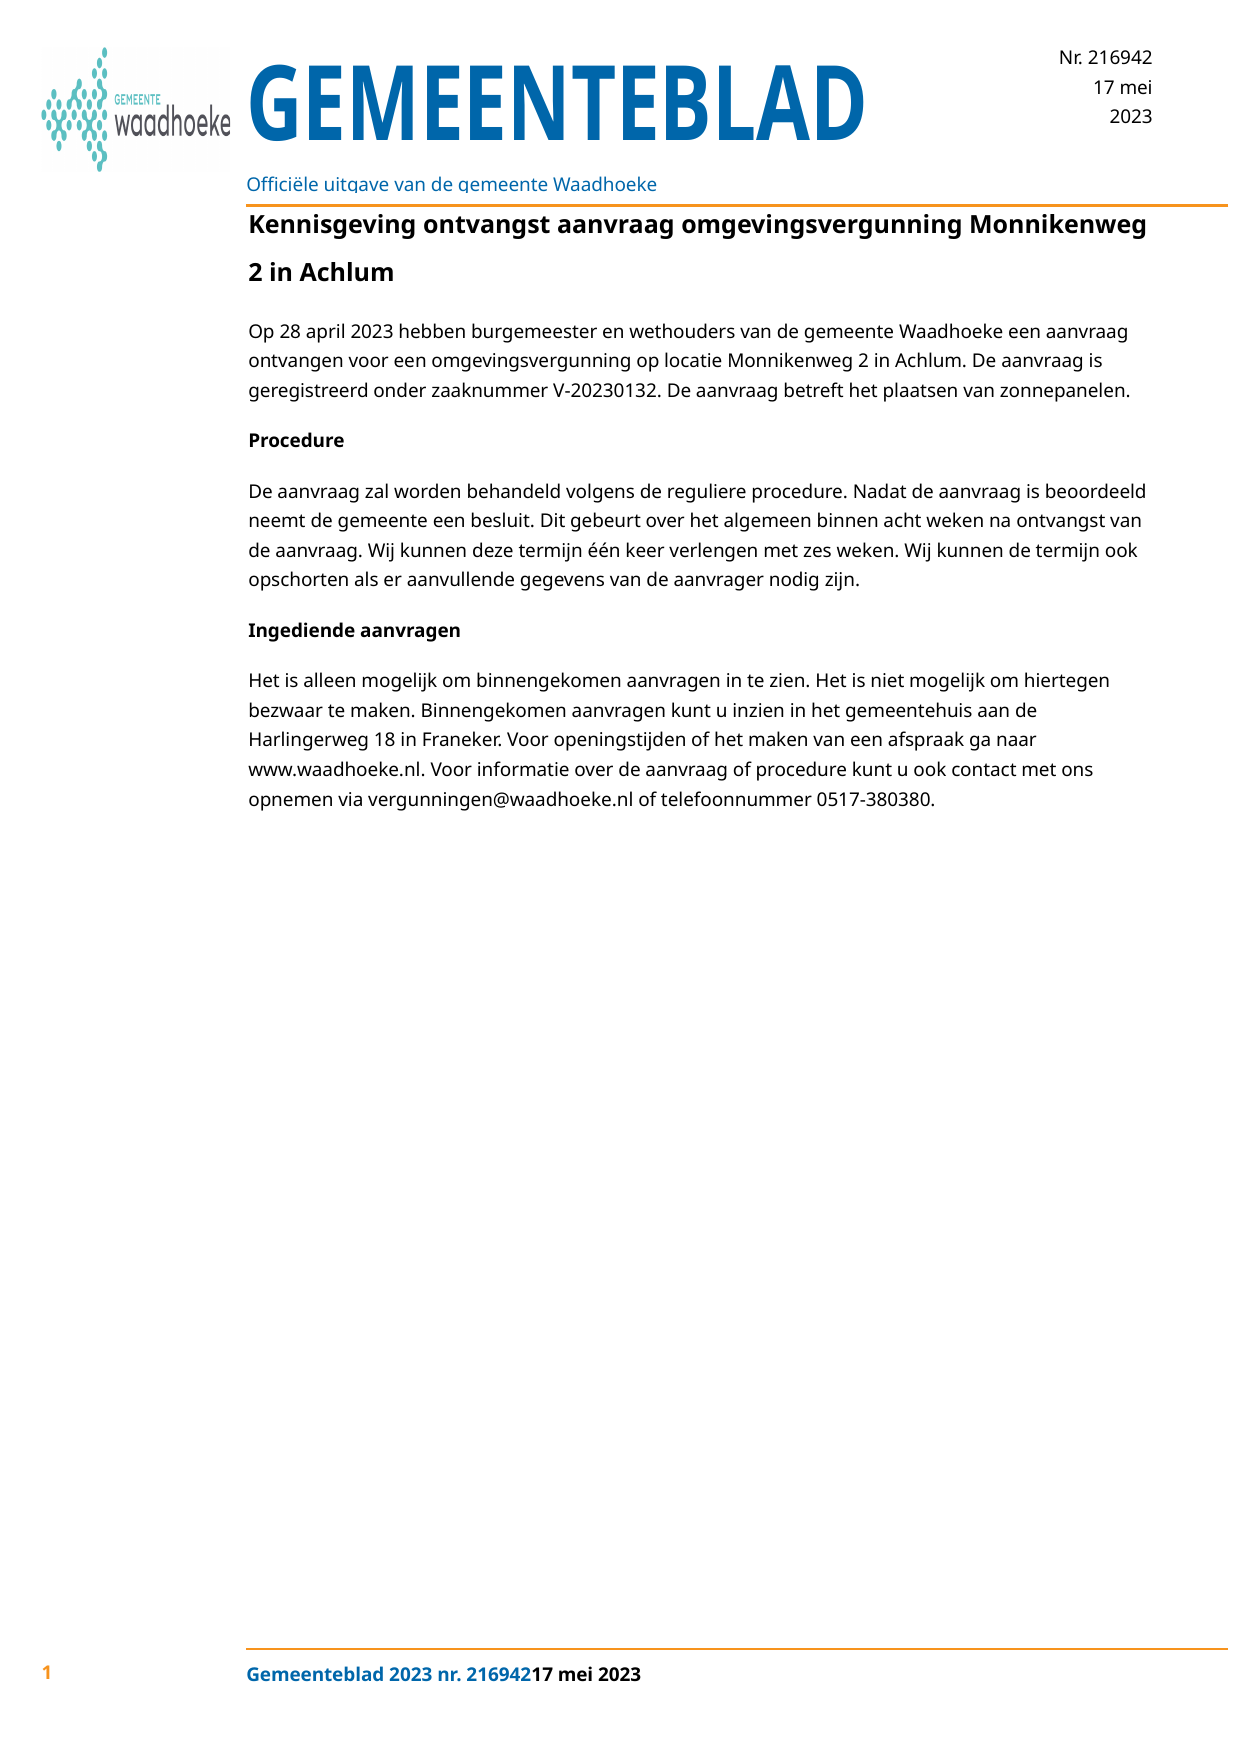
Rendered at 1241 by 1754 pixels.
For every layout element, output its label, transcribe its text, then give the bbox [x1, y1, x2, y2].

text De aanvraag zal worden behandeld volgens de reguliere procedure. Nadat de aanvraag is beoordeeld neemt de gemeente een besluit. Dit gebeurt over het algemeen binnen acht weken na ontvangst van de aanvraag. Wij kunnen deze termijn één keer verlengen met zes weken. Wij kunnen de termijn ook opschorten als er aanvullende gegevens van de aanvrager nodig zijn. [248, 478, 1152, 592]
picture [41, 47, 231, 172]
text Kennisgeving ontvangst aanvraag omgevingsvergunning Monnikenweg 2 in Achlum [248, 207, 1152, 288]
text Het is alleen mogelijk om binnengekomen aanvragen in te zien. Het is niet mogelijk om hiertegen bezwaar te maken. Binnengekomen aanvragen kunt u inzien in het gemeentehuis aan de Harlingerweg 18 in Franeker. Voor openingstijden of het maken van een afspraak ga naar www.waadhoeke.nl. Voor informatie over de aanvraag of procedure kunt u ook contact met ons opnemen via vergunningen@waadhoeke.nl of telefoonnummer 0517-380380. [248, 667, 1152, 812]
text Ingediende aanvragen [248, 617, 1152, 643]
text Procedure [248, 427, 1152, 453]
text Op 28 april 2023 hebben burgemeester en wethouders van de gemeente Waadhoeke een aanvraag ontvangen voor een omgevingsvergunning op locatie Monnikenweg 2 in Achlum. De aanvraag is geregistreerd onder zaaknummer V-20230132. De aanvraag betreft het plaatsen van zonnepanelen. [248, 318, 1152, 403]
